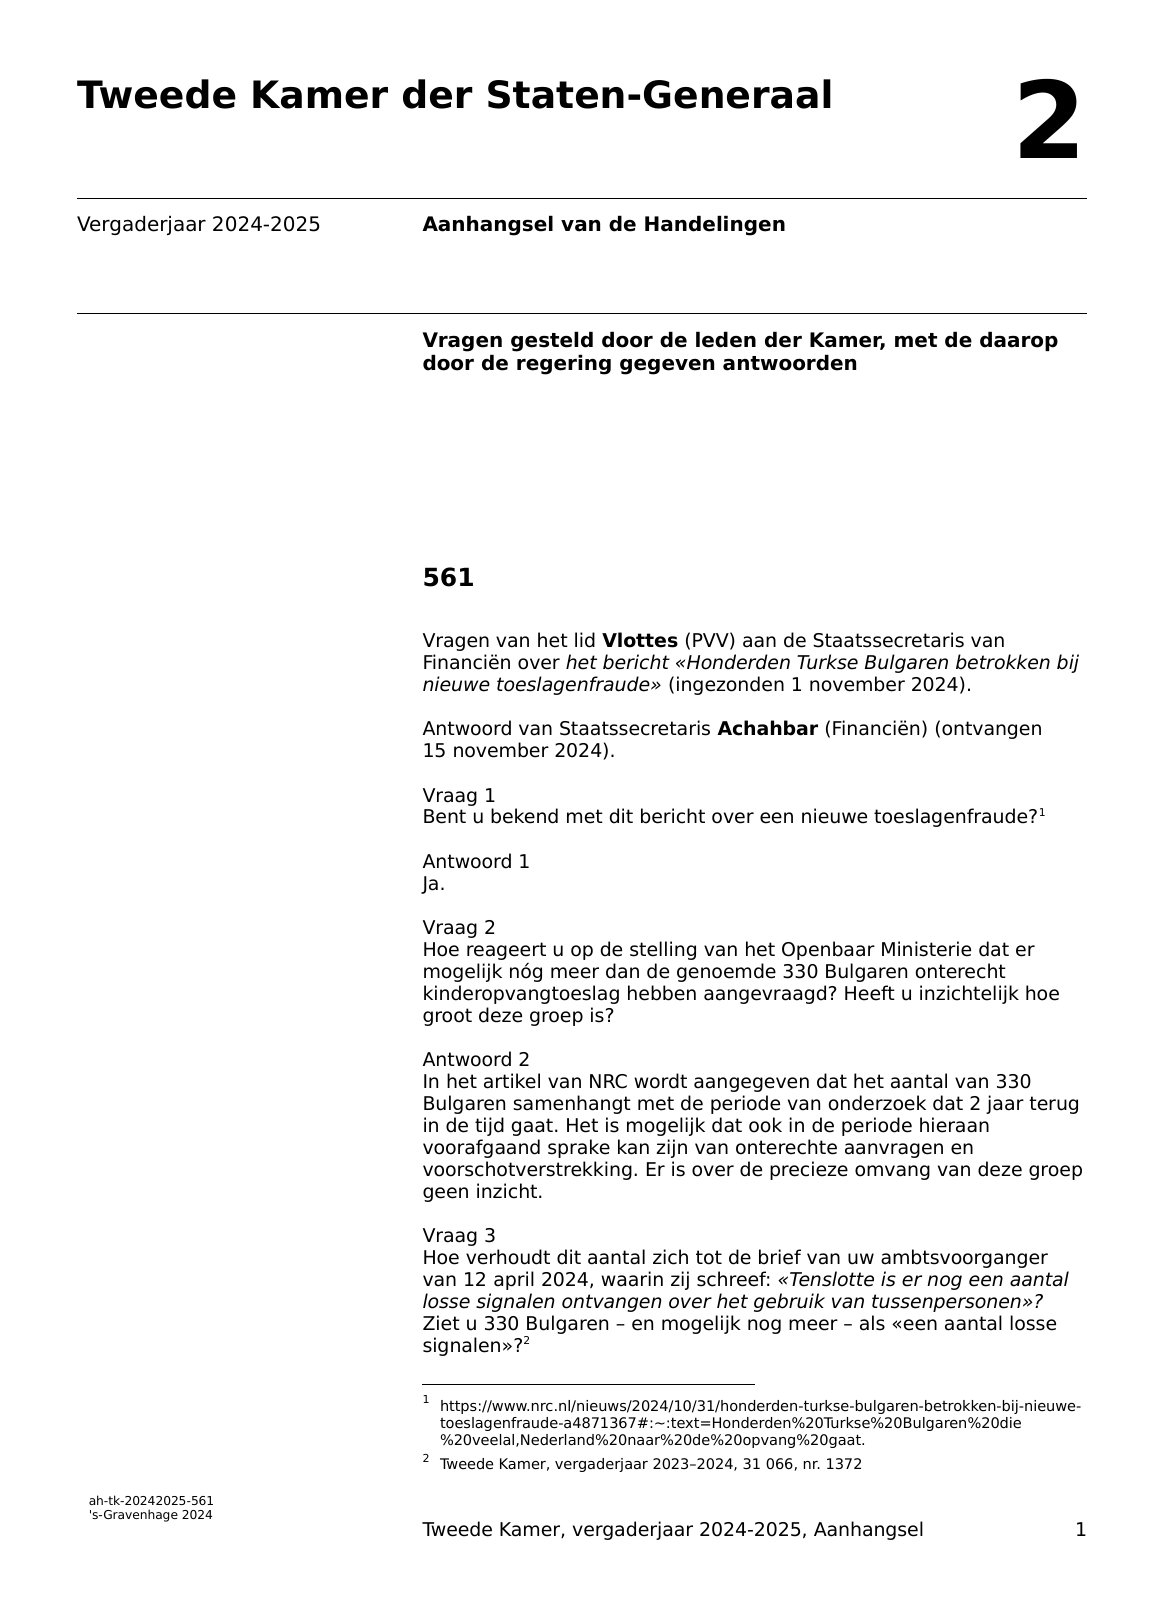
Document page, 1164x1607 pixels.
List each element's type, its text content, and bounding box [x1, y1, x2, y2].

text In het artikel van NRC wordt aangegeven dat het aantal van 330 Bulgaren samenhangt met de periode van onderzoek dat 2 jaar terug in de tijd gaat. Het is mogelijk dat ook in de periode hieraan voorafgaand sprake kan zijn van onterechte aanvragen en voorschotverstrekking. Er is over de precieze omvang van deze groep geen inzicht. [422, 1071, 1087, 1203]
text Vraag 1 [422, 784, 1087, 806]
table_cell Aanhangsel van de Handelingen [422, 199, 1087, 313]
text 561 [422, 563, 1087, 592]
table_header Tweede Kamer der Staten-Generaal [77, 59, 886, 198]
text Vraag 2 [422, 917, 1087, 939]
text Hoe verhoudt dit aantal zich tot de brief van uw ambtsvoorganger van 12 april 2024, waarin zij schreef: «Tenslotte is er nog een aantal losse signalen ontvangen over het gebruik van tussenpersonen»? Ziet u 330 Bulgaren – en mogelijk nog meer – als «een aantal losse signalen»? [422, 1247, 1087, 1357]
table_cell Vragen gesteld door de leden der Kamer, met de daarop door de regering gegeven antwoorden [422, 314, 1087, 375]
text Tweede Kamer, vergaderjaar 2023–2024, 31 066, nr. 1372 [422, 1452, 1087, 1474]
text Vraag 3 [422, 1225, 1087, 1247]
text Bent u bekend met dit bericht over een nieuwe toeslagenfraude? [422, 806, 1087, 828]
text Antwoord 1 [422, 851, 1087, 873]
text Antwoord van Staatssecretaris Achahbar (Financiën) (ontvangen 15 november 2024). [422, 718, 1087, 762]
text 's-Gravenhage 2024 [88, 1508, 323, 1522]
text ah-tk-20242025-561 [88, 1494, 323, 1508]
text Ja. [422, 873, 1087, 894]
table_header 2 [886, 59, 1087, 198]
text Vragen van het lid Vlottes (PVV) aan de Staatssecretaris van Financiën over het bericht «Honderden Turkse Bulgaren betrokken bij nieuwe toeslagenfraude» (ingezonden 1 november 2024). [422, 630, 1087, 696]
table_cell Vergaderjaar 2024-2025 [77, 199, 422, 313]
text Hoe reageert u op de stelling van het Openbaar Ministerie dat er mogelijk nóg meer dan de genoemde 330 Bulgaren onterecht kinderopvangtoeslag hebben aangevraagd? Heeft u inzichtelijk hoe groot deze groep is? [422, 939, 1087, 1027]
text https://www.nrc.nl/nieuws/2024/10/31/honderden-turkse-bulgaren-betrokken-bij-nieuwe-toeslagenfraude-a4871367#:~:text=Honderden%20Turkse%20Bulgaren%20die%20veelal,Nederland%20naar%20de%20opvang%20gaat. [422, 1393, 1087, 1449]
table_cell [77, 314, 422, 375]
text Antwoord 2 [422, 1049, 1087, 1071]
